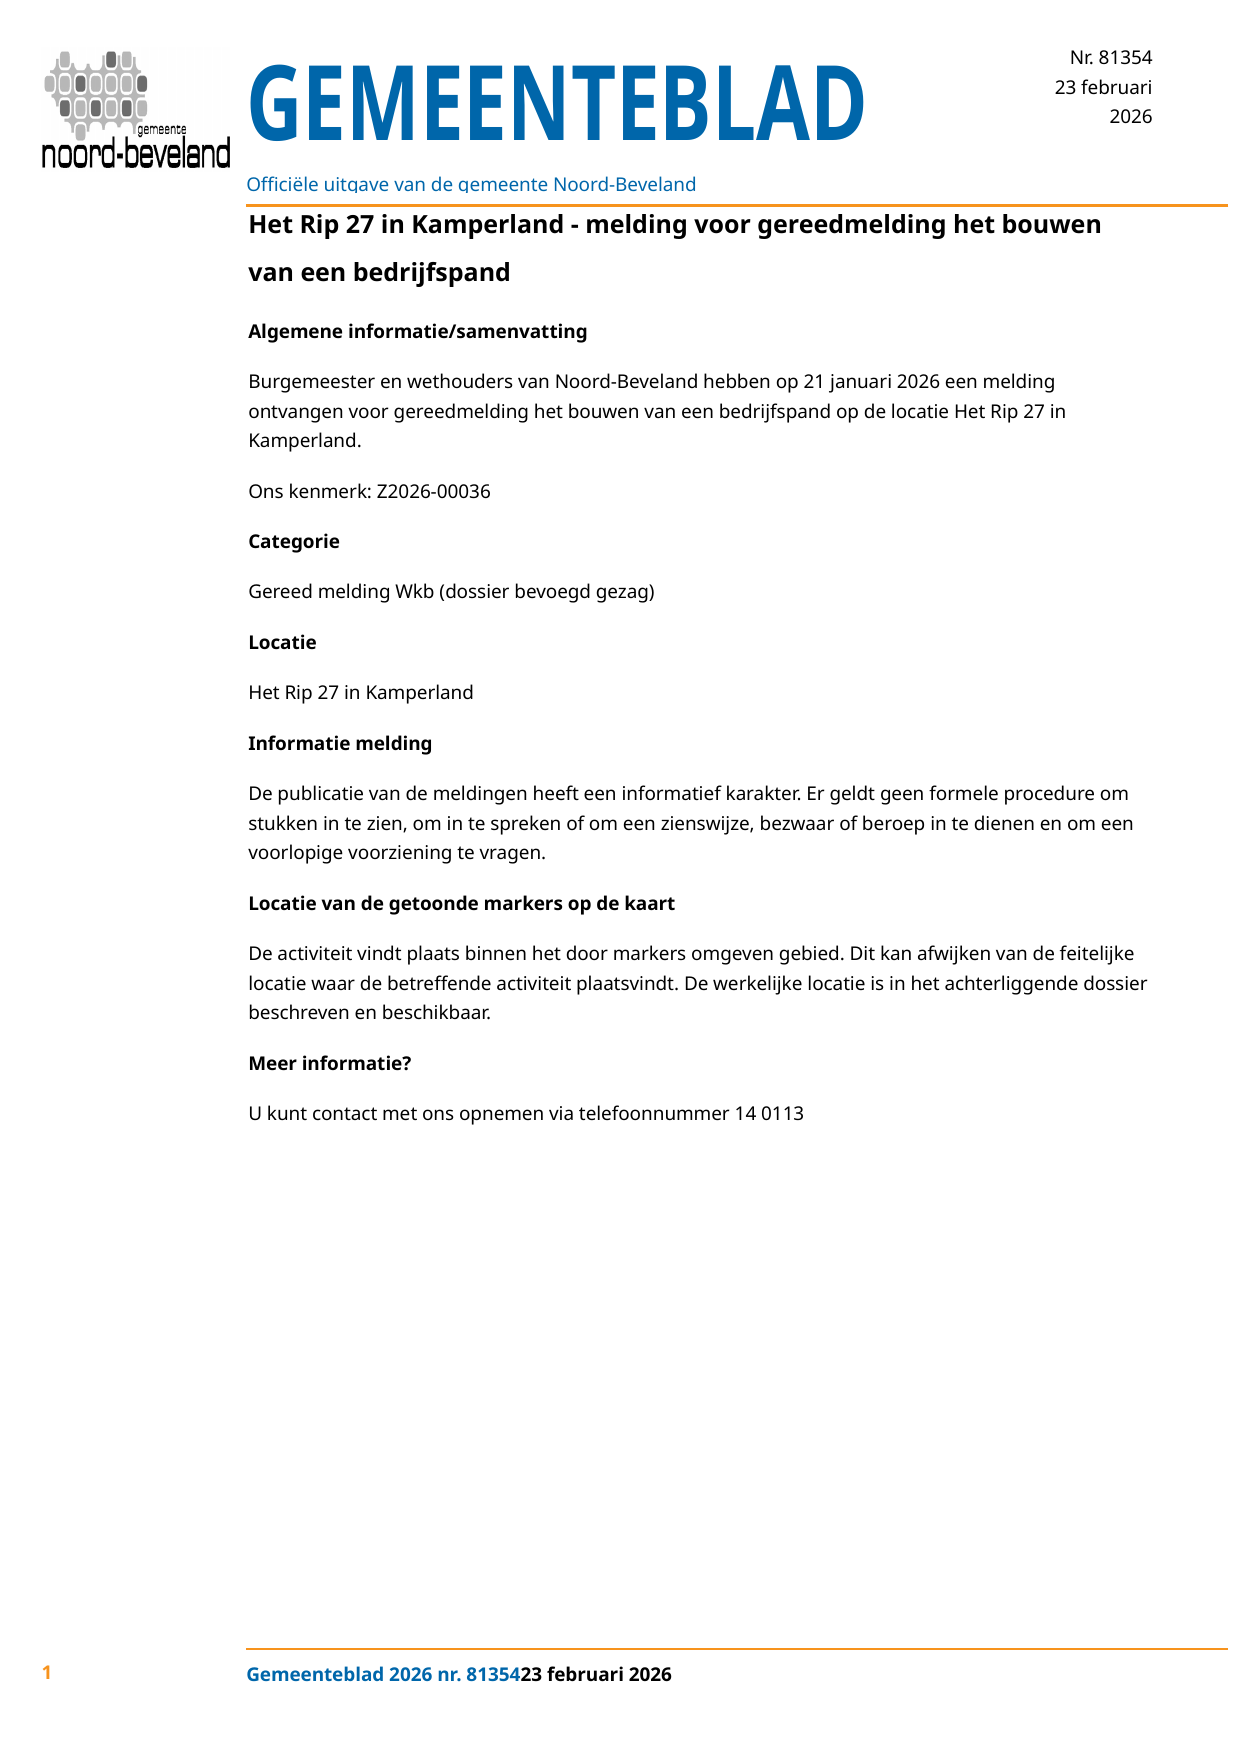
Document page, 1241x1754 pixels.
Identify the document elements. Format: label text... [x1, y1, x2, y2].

text Gereed melding Wkb (dossier bevoegd gezag) [248, 579, 1152, 604]
text De activiteit vindt plaats binnen het door markers omgeven gebied. Dit kan afwijken van de feitelijke locatie waar de betreffende activiteit plaatsvindt. De werkelijke locatie is in het achterliggende dossier beschreven en beschikbaar. [248, 940, 1152, 1025]
text Het Rip 27 in Kamperland [248, 679, 1152, 705]
text De publicatie van de meldingen heeft een informatief karakter. Er geldt geen formele procedure om stukken in te zien, om in te spreken of om een zienswijze, bezwaar of beroep in te dienen en om een voorlopige voorziening te vragen. [248, 780, 1152, 865]
text Meer informatie? [248, 1050, 1152, 1076]
text Categorie [248, 528, 1152, 554]
text Informatie melding [248, 730, 1152, 756]
text Burgemeester en wethouders van Noord-Beveland hebben op 21 januari 2026 een melding ontvangen voor gereedmelding het bouwen van een bedrijfspand op de locatie Het Rip 27 in Kamperland. [248, 368, 1152, 453]
text Ons kenmerk: Z2026-00036 [248, 478, 1152, 504]
text Het Rip 27 in Kamperland - melding voor gereedmelding het bouwen van een bedrijfspand [248, 207, 1152, 288]
picture [41, 47, 231, 172]
text Algemene informatie/samenvatting [248, 318, 1152, 344]
text U kunt contact met ons opnemen via telefoonnummer 14 0113 [248, 1100, 1152, 1126]
text Locatie van de getoonde markers op de kaart [248, 890, 1152, 916]
text Locatie [248, 629, 1152, 655]
